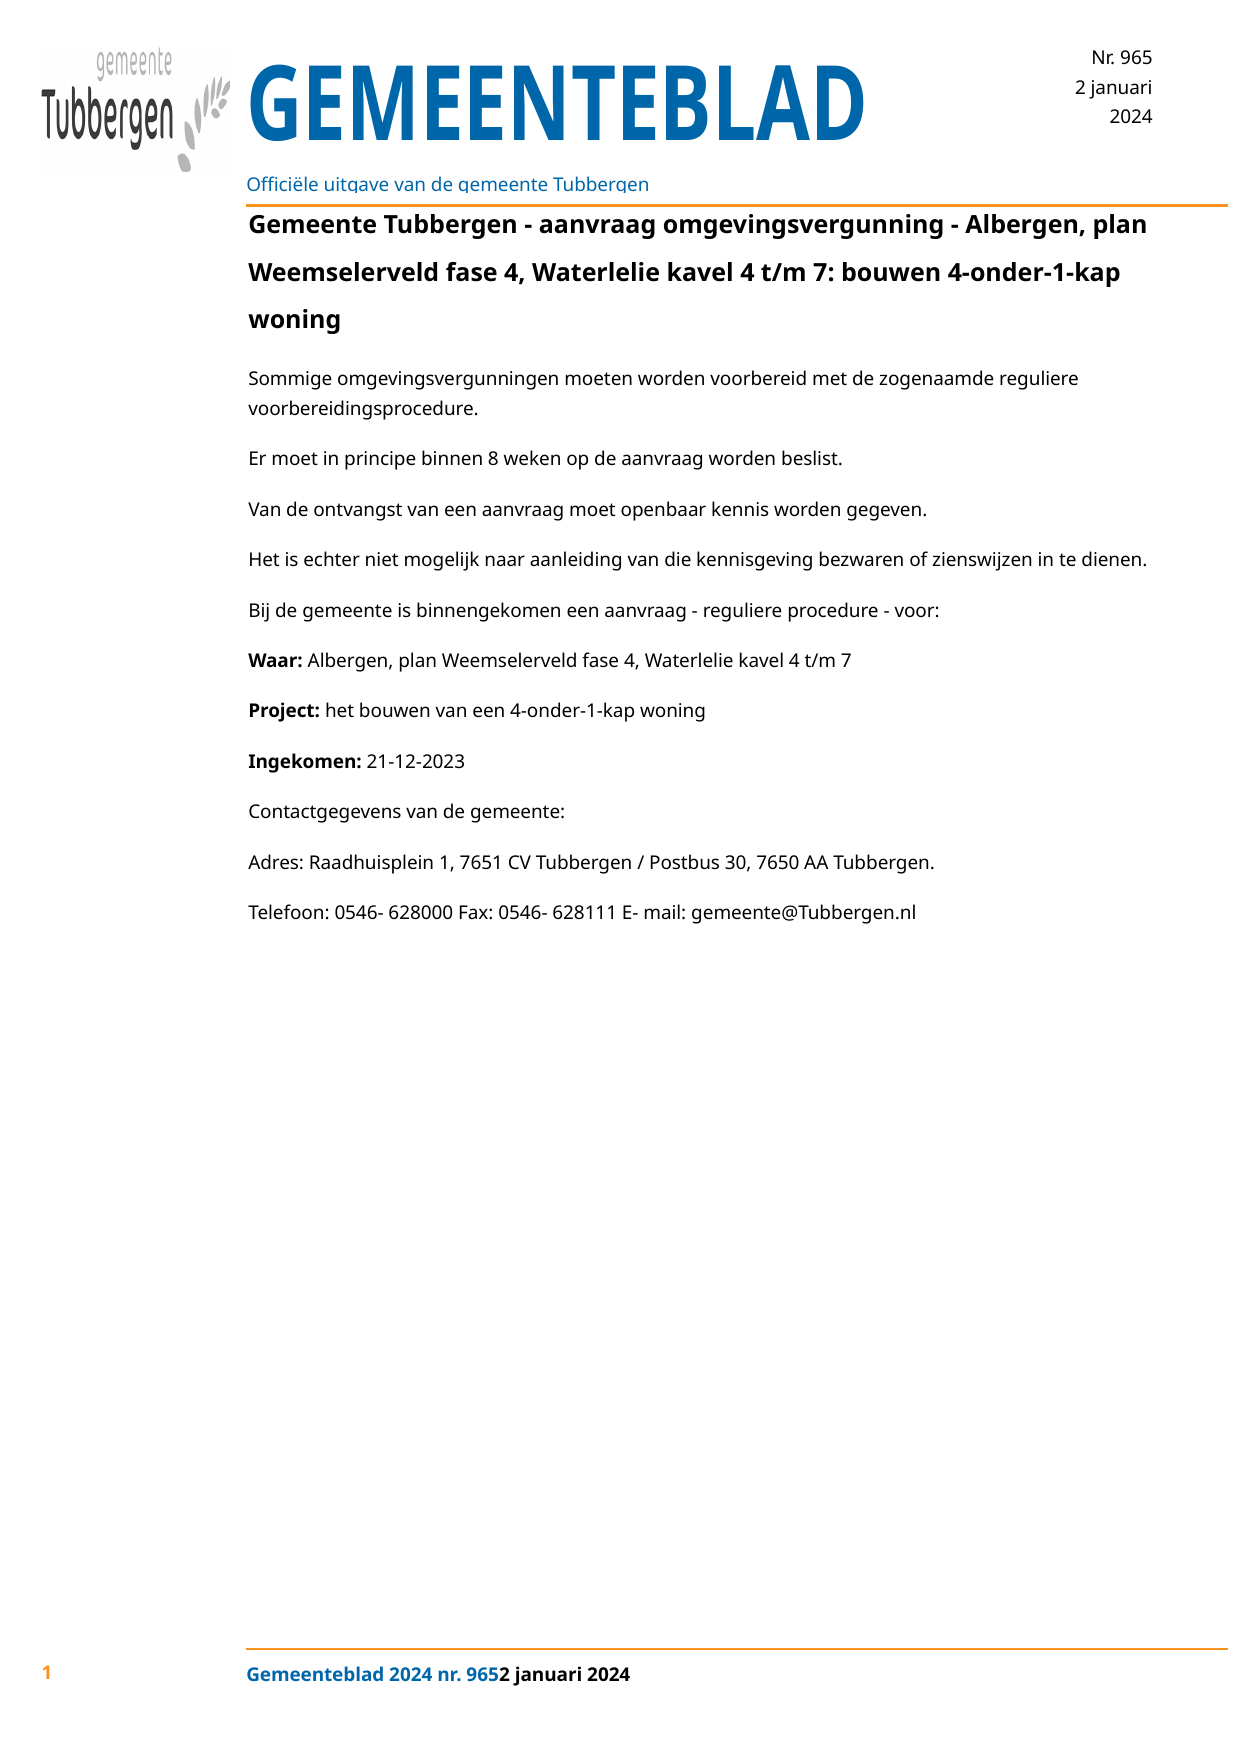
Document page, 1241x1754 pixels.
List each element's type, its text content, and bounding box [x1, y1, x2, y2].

text Sommige omgevingsvergunningen moeten worden voorbereid met de zogenaamde reguliere voorbereidingsprocedure. [248, 366, 1152, 421]
text Adres: Raadhuisplein 1, 7651 CV Tubbergen / Postbus 30, 7650 AA Tubbergen. [248, 849, 1152, 874]
text Project: het bouwen van een 4-onder-1-kap woning [248, 698, 1152, 723]
text Van de ontvangst van een aanvraag moet openbaar kennis worden gegeven. [248, 496, 1152, 522]
text Gemeente Tubbergen - aanvraag omgevingsvergunning - Albergen, plan Weemselerveld fase 4, Waterlelie kavel 4 t/m 7: bouwen 4-onder-1-kap woning [248, 207, 1152, 336]
text Het is echter niet mogelijk naar aanleiding van die kennisgeving bezwaren of zienswijzen in te dienen. [248, 546, 1152, 572]
text Ingekomen: 21-12-2023 [248, 748, 1152, 774]
text Contactgegevens van de gemeente: [248, 798, 1152, 824]
text Er moet in principe binnen 8 weken op de aanvraag worden beslist. [248, 446, 1152, 471]
text Waar: Albergen, plan Weemselerveld fase 4, Waterlelie kavel 4 t/m 7 [248, 647, 1152, 673]
text Telefoon: 0546- 628000 Fax: 0546- 628111 E- mail: gemeente@Tubbergen.nl [248, 899, 1152, 925]
text Bij de gemeente is binnengekomen een aanvraag - reguliere procedure - voor: [248, 597, 1152, 622]
picture [41, 47, 231, 172]
